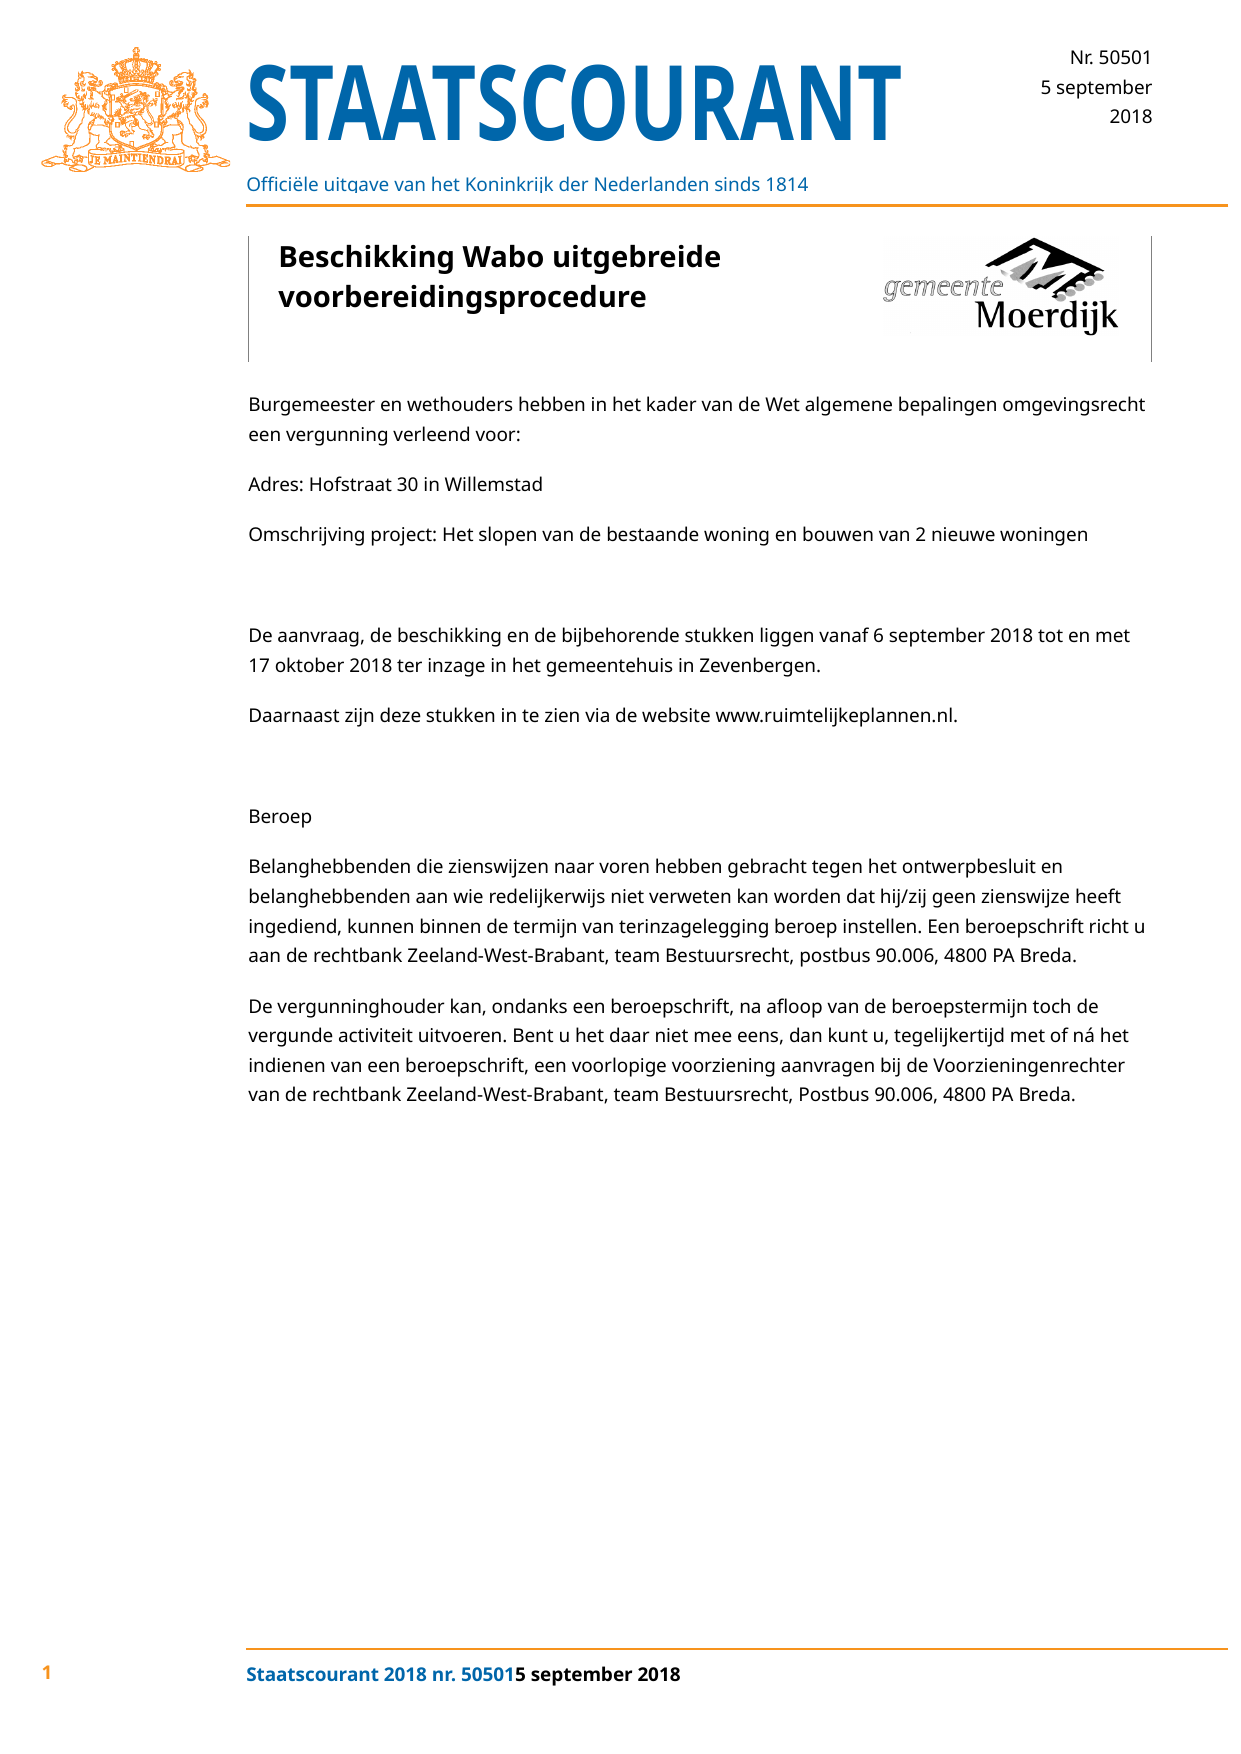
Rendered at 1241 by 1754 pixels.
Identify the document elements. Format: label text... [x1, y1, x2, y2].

text Daarnaast zijn deze stukken in te zien via de website www.ruimtelijkeplannen.nl. [248, 702, 1152, 728]
text Adres: Hofstraat 30 in Willemstad [248, 471, 1152, 497]
picture [882, 236, 1119, 336]
text Beroep [248, 803, 1152, 829]
picture [41, 47, 231, 172]
text Burgemeester en wethouders hebben in het kader van de Wet algemene bepalingen omgevingsrecht een vergunning verleend voor: [248, 391, 1152, 447]
text Omschrijving project: Het slopen van de bestaande woning en bouwen van 2 nieuwe woningen [248, 522, 1152, 547]
table_header [850, 236, 1151, 362]
text De vergunninghouder kan, ondanks een beroepschrift, na afloop van de beroepstermijn toch de vergunde activiteit uitvoeren. Bent u het daar niet mee eens, dan kunt u, tegelijkertijd met of ná het indienen van een beroepschrift, een voorlopige voorziening aanvragen bij de Voorzieningenrechter van de rechtbank Zeeland-West-Brabant, team Bestuursrecht, Postbus 90.006, 4800 PA Breda. [248, 993, 1152, 1107]
table_header Beschikking Wabo uitgebreide voorbereidingsprocedure [249, 236, 850, 362]
text Belanghebbenden die zienswijzen naar voren hebben gebracht tegen het ontwerpbesluit en belanghebbenden aan wie redelijkerwijs niet verweten kan worden dat hij/zij geen zienswijze heeft ingediend, kunnen binnen de termijn van terinzagelegging beroep instellen. Een beroepschrift richt u aan de rechtbank Zeeland-West-Brabant, team Bestuursrecht, postbus 90.006, 4800 PA Breda. [248, 854, 1152, 968]
text De aanvraag, de beschikking en de bijbehorende stukken liggen vanaf 6 september 2018 tot en met 17 oktober 2018 ter inzage in het gemeentehuis in Zevenbergen. [248, 622, 1152, 678]
